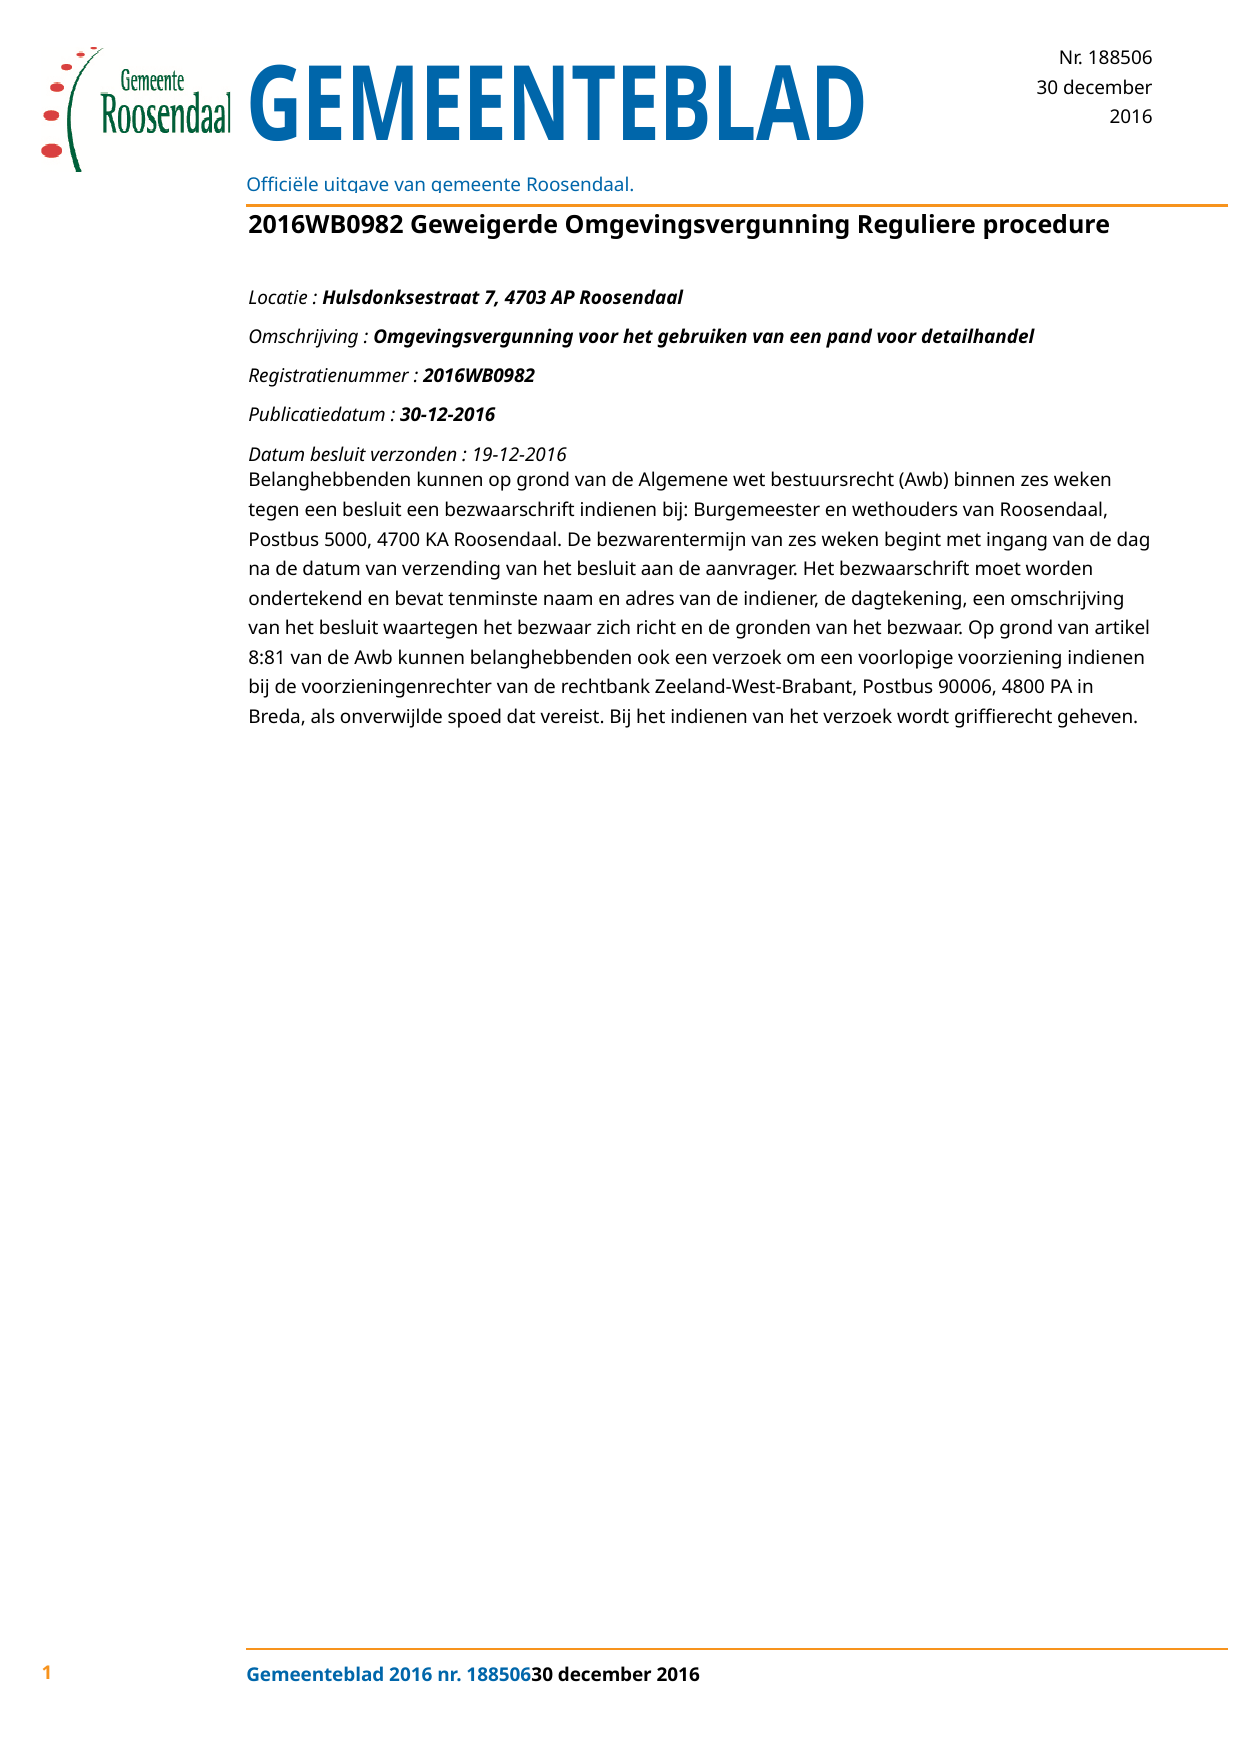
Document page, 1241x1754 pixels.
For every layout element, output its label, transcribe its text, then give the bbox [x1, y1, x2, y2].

text Publicatiedatum : 30-12-2016 [248, 402, 1152, 427]
text Locatie : Hulsdonksestraat 7, 4703 AP Roosendaal [248, 284, 1152, 309]
text Omschrijving : Omgevingsvergunning voor het gebruiken van een pand voor detailhandel [248, 323, 1152, 349]
text Belanghebbenden kunnen op grond van de Algemene wet bestuursrecht (Awb) binnen zes weken tegen een besluit een bezwaarschrift indienen bij: Burgemeester en wethouders van Roosendaal, Postbus 5000, 4700 KA Roosendaal. De bezwarentermijn van zes weken begint met ingang van de dag na de datum van verzending van het besluit aan de aanvrager. Het bezwaarschrift moet worden ondertekend en bevat tenminste naam en adres van de indiener, de dagtekening, een omschrijving van het besluit waartegen het bezwaar zich richt en de gronden van het bezwaar. Op grond van artikel 8:81 van de Awb kunnen belanghebbenden ook een verzoek om een voorlopige voorziening indienen bij de voorzieningenrechter van de rechtbank Zeeland-West-Brabant, Postbus 90006, 4800 PA in Breda, als onverwijlde spoed dat vereist. Bij het indienen van het verzoek wordt griffierecht geheven. [248, 467, 1152, 729]
text Registratienummer : 2016WB0982 [248, 362, 1152, 388]
text Datum besluit verzonden : 19-12-2016 [248, 441, 1152, 467]
text 2016WB0982 Geweigerde Omgevingsvergunning Reguliere procedure [248, 207, 1152, 241]
picture [41, 47, 231, 172]
